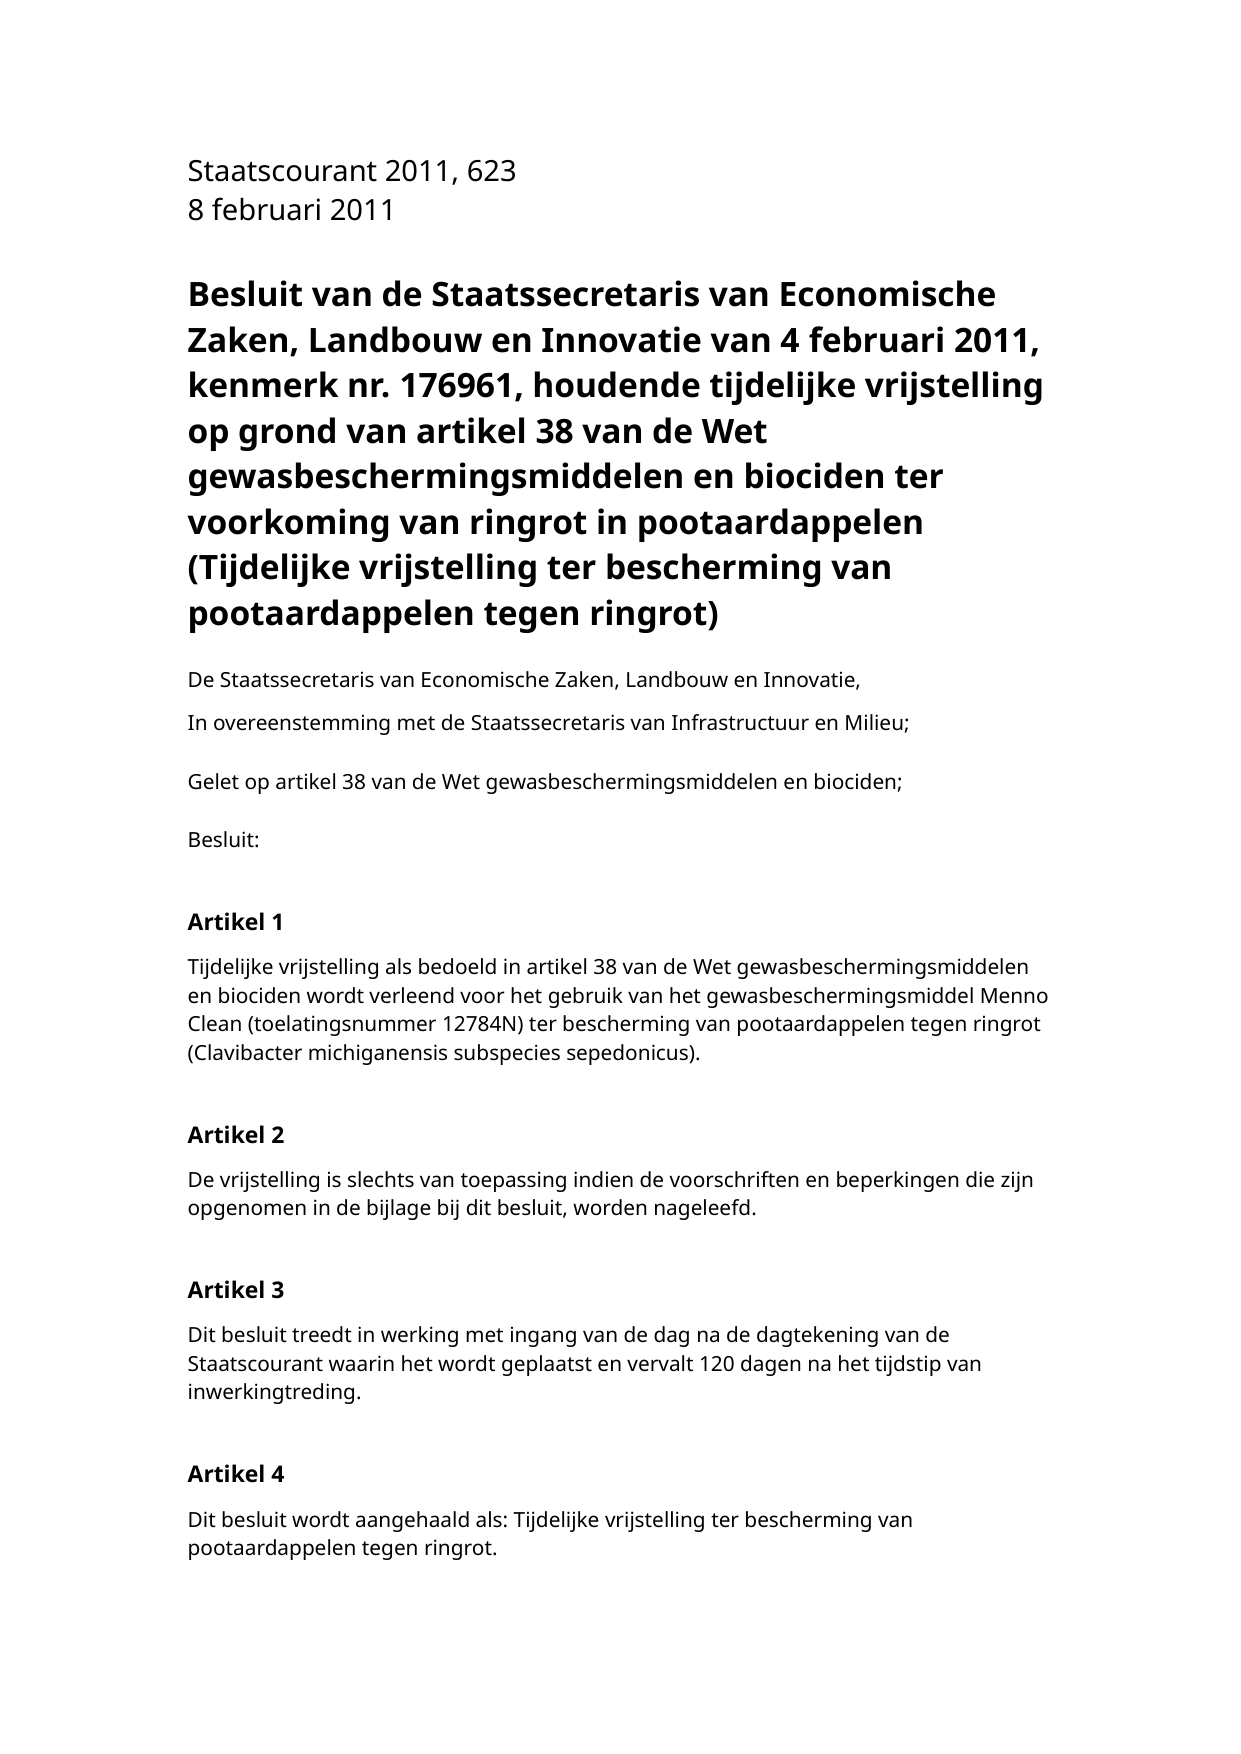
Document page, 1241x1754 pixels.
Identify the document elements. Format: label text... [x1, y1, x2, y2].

text In overeenstemming met de Staatssecretaris van Infrastructuur en Milieu; [187, 708, 1053, 737]
text Dit besluit treedt in werking met ingang van de dag na de dagtekening van de Staatscourant waarin het wordt geplaatst en vervalt 120 dagen na het tijdstip van inwerkingtreding. [187, 1321, 1053, 1406]
subtitle Artikel 2 [187, 1119, 1053, 1150]
text Tijdelijke vrijstelling als bedoeld in artikel 38 van de Wet gewasbeschermingsmiddelen en biociden wordt verleend voor het gebruik van het gewasbeschermingsmiddel Menno Clean (toelatingsnummer 12784N) ter bescherming van pootaardappelen tegen ringrot (Clavibacter michiganensis subspecies sepedonicus). [187, 952, 1053, 1066]
text 8 februari 2011 [187, 190, 1053, 229]
text De vrijstelling is slechts van toepassing indien de voorschriften en beperkingen die zijn opgenomen in de bijlage bij dit besluit, worden nageleefd. [187, 1165, 1053, 1222]
subtitle Artikel 3 [187, 1274, 1053, 1306]
text Staatscourant 2011, 623 [187, 150, 1053, 190]
subtitle Artikel 4 [187, 1458, 1053, 1490]
subtitle Artikel 1 [187, 906, 1053, 937]
text Gelet op artikel 38 van de Wet gewasbeschermingsmiddelen en biociden; [187, 767, 1053, 795]
text De Staatssecretaris van Economische Zaken, Landbouw en Innovatie, [187, 665, 1053, 693]
text Besluit: [187, 825, 1053, 854]
text Dit besluit wordt aangehaald als: Tijdelijke vrijstelling ter bescherming van pootaardappelen tegen ringrot. [187, 1505, 1053, 1562]
subtitle Besluit van de Staatssecretaris van Economische Zaken, Landbouw en Innovatie van 4 februari 2011, kenmerk nr. 176961, houdende tijdelijke vrijstelling op grond van artikel 38 van de Wet gewasbeschermingsmiddelen en biociden ter voorkoming van ringrot in pootaardappelen (Tijdelijke vrijstelling ter bescherming van pootaardappelen tegen ringrot) [187, 271, 1053, 635]
